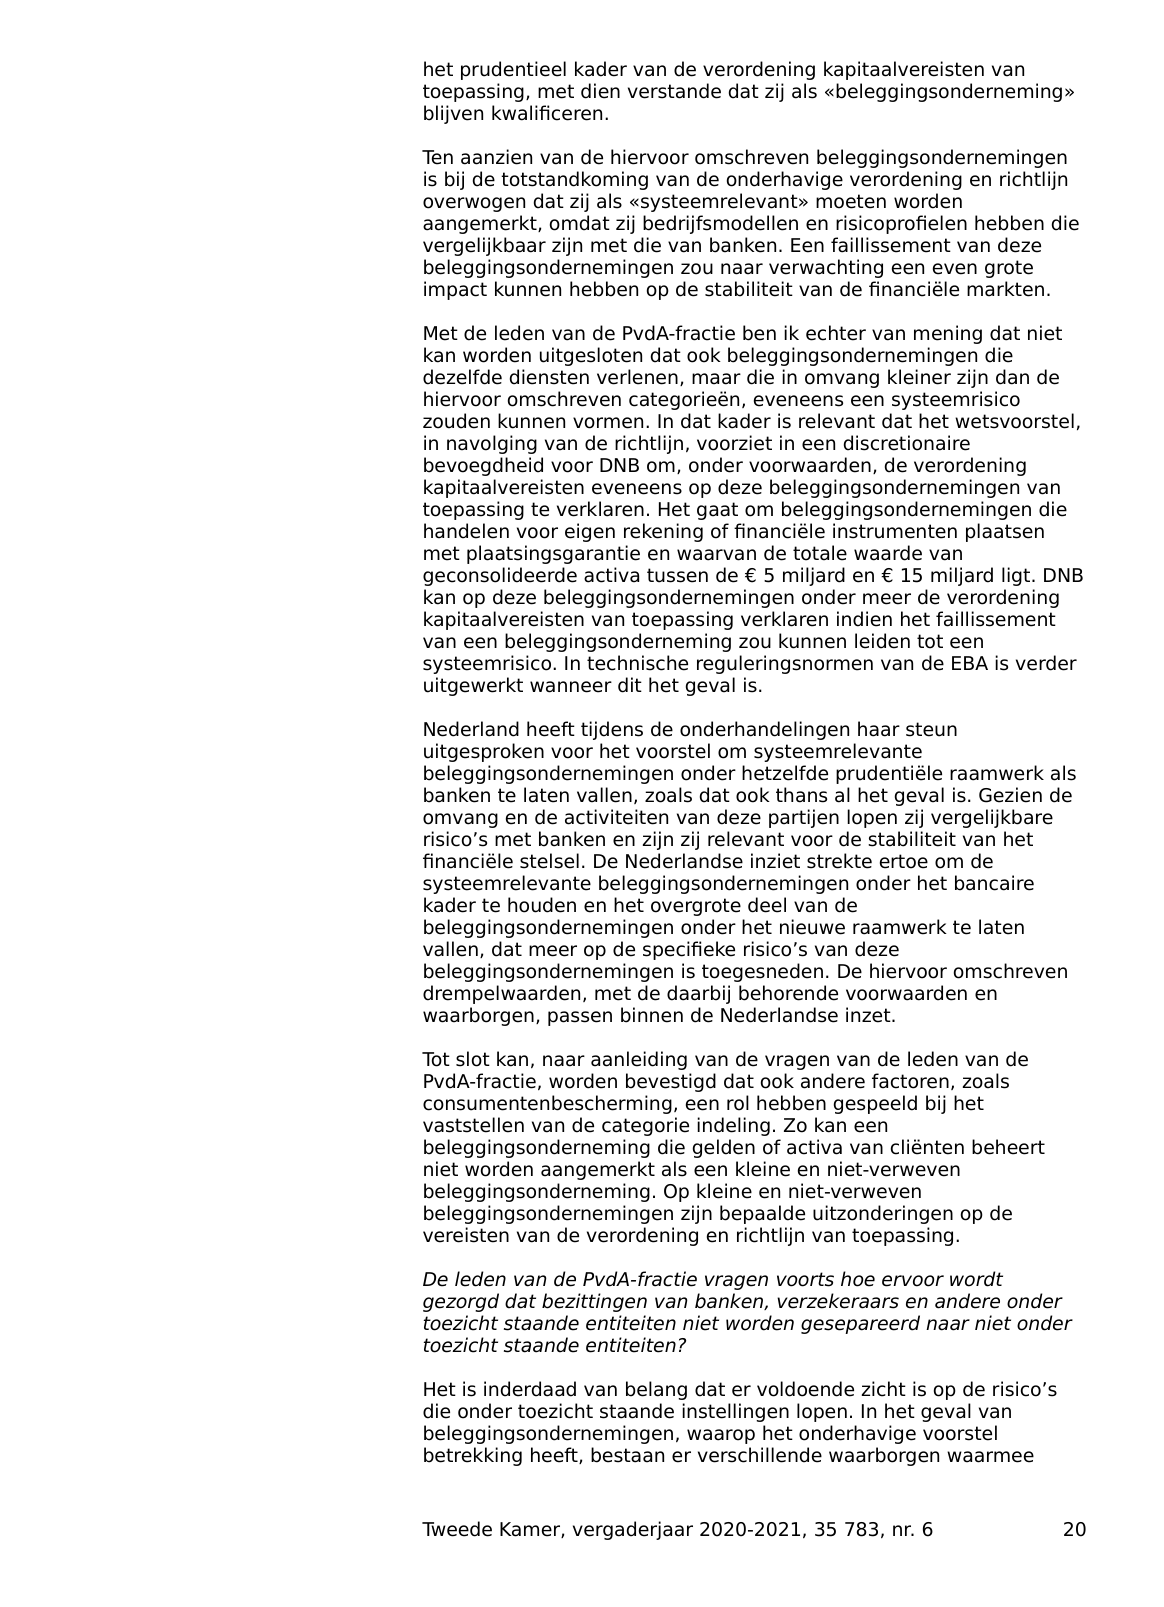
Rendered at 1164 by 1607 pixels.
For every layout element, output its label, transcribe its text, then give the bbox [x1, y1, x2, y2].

text Ten aanzien van de hiervoor omschreven beleggingsondernemingen is bij de totstandkoming van de onderhavige verordening en richtlijn overwogen dat zij als «systeemrelevant» moeten worden aangemerkt, omdat zij bedrijfsmodellen en risicoprofielen hebben die vergelijkbaar zijn met die van banken. Een faillissement van deze beleggingsondernemingen zou naar verwachting een even grote impact kunnen hebben op de stabiliteit van de financiële markten. [422, 147, 1087, 301]
text Nederland heeft tijdens de onderhandelingen haar steun uitgesproken voor het voorstel om systeemrelevante beleggingsondernemingen onder hetzelfde prudentiële raamwerk als banken te laten vallen, zoals dat ook thans al het geval is. Gezien de omvang en de activiteiten van deze partijen lopen zij vergelijkbare risico’s met banken en zijn zij relevant voor de stabiliteit van het financiële stelsel. De Nederlandse inziet strekte ertoe om de systeemrelevante beleggingsondernemingen onder het bancaire kader te houden en het overgrote deel van de beleggingsondernemingen onder het nieuwe raamwerk te laten vallen, dat meer op de specifieke risico’s van deze beleggingsondernemingen is toegesneden. De hiervoor omschreven drempelwaarden, met de daarbij behorende voorwaarden en waarborgen, passen binnen de Nederlandse inzet. [422, 719, 1087, 1027]
text De leden van de PvdA-fractie vragen voorts hoe ervoor wordt gezorgd dat bezittingen van banken, verzekeraars en andere onder toezicht staande entiteiten niet worden gesepareerd naar niet onder toezicht staande entiteiten? [422, 1269, 1087, 1357]
text Het is inderdaad van belang dat er voldoende zicht is op de risico’s die onder toezicht staande instellingen lopen. In het geval van beleggingsondernemingen, waarop het onderhavige voorstel betrekking heeft, bestaan er verschillende waarborgen waarmee [422, 1379, 1087, 1467]
text Tot slot kan, naar aanleiding van de vragen van de leden van de PvdA-fractie, worden bevestigd dat ook andere factoren, zoals consumentenbescherming, een rol hebben gespeeld bij het vaststellen van de categorie indeling. Zo kan een beleggingsonderneming die gelden of activa van cliënten beheert niet worden aangemerkt als een kleine en niet-verweven beleggingsonderneming. Op kleine en niet-verweven beleggingsondernemingen zijn bepaalde uitzonderingen op de vereisten van de verordening en richtlijn van toepassing. [422, 1049, 1087, 1247]
text Met de leden van de PvdA-fractie ben ik echter van mening dat niet kan worden uitgesloten dat ook beleggingsondernemingen die dezelfde diensten verlenen, maar die in omvang kleiner zijn dan de hiervoor omschreven categorieën, eveneens een systeemrisico zouden kunnen vormen. In dat kader is relevant dat het wetsvoorstel, in navolging van de richtlijn, voorziet in een discretionaire bevoegdheid voor DNB om, onder voorwaarden, de verordening kapitaalvereisten eveneens op deze beleggingsondernemingen van toepassing te verklaren. Het gaat om beleggingsondernemingen die handelen voor eigen rekening of financiële instrumenten plaatsen met plaatsingsgarantie en waarvan de totale waarde van geconsolideerde activa tussen de € 5 miljard en € 15 miljard ligt. DNB kan op deze beleggingsondernemingen onder meer de verordening kapitaalvereisten van toepassing verklaren indien het faillissement van een beleggingsonderneming zou kunnen leiden tot een systeemrisico. In technische reguleringsnormen van de EBA is verder uitgewerkt wanneer dit het geval is. [422, 323, 1087, 697]
text het prudentieel kader van de verordening kapitaalvereisten van toepassing, met dien verstande dat zij als «beleggingsonderneming» blijven kwalificeren. [422, 59, 1087, 125]
